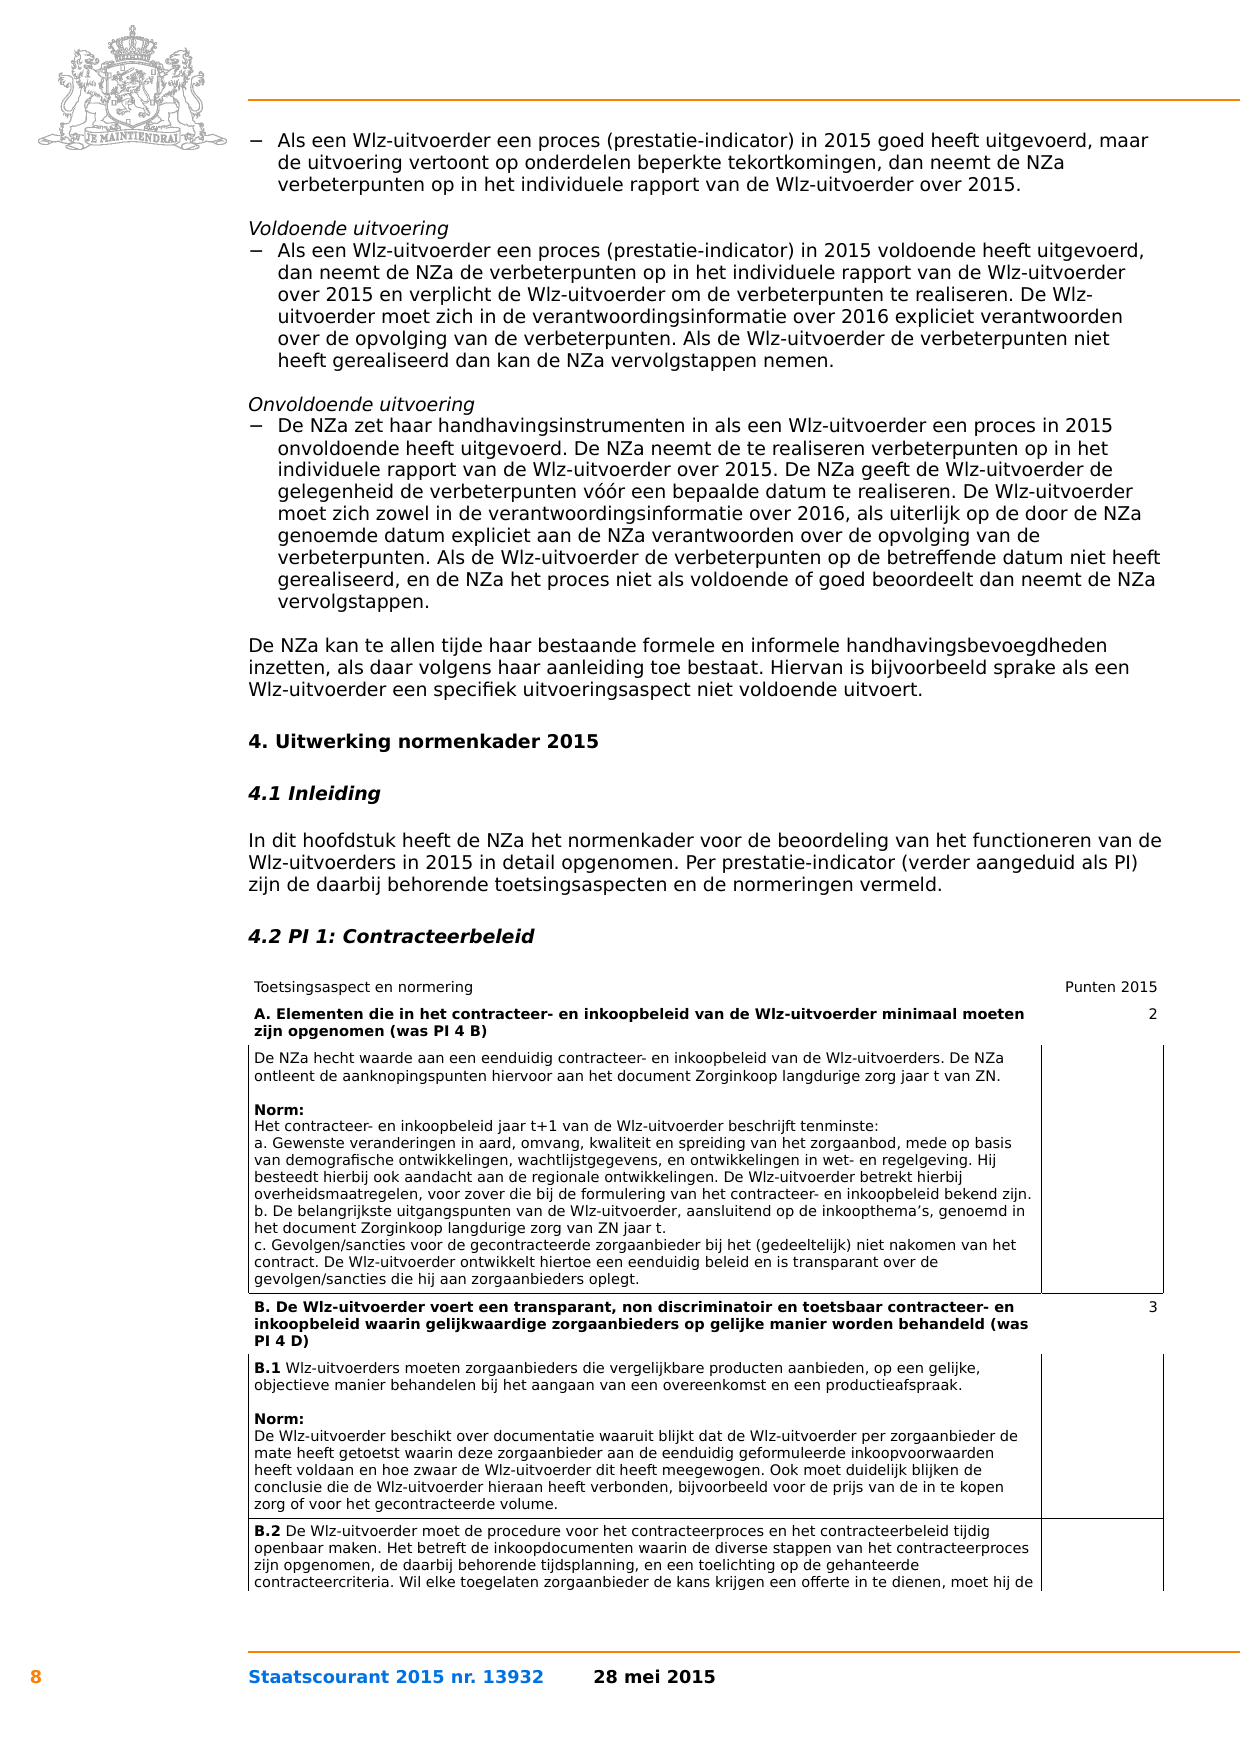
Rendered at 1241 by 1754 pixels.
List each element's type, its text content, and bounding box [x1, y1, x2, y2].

table_cell 2 [1042, 1001, 1163, 1045]
picture [38, 25, 227, 150]
subtitle 4. Uitwerking normenkader 2015 [248, 731, 1163, 753]
table_cell [1042, 1046, 1163, 1084]
table_cell A. Elementen die in het contracteer- en inkoopbeleid van de Wlz-uitvoerder minimaal moeten zijn opgenomen (was PI 4 B) [249, 1001, 1041, 1045]
table_cell 3 [1042, 1294, 1163, 1354]
table_cell B. De Wlz-uitvoerder voert een transparant, non discriminatoir en toetsbaar contracteer- en inkoopbeleid waarin gelijkwaardige zorgaanbieders op gelijke manier worden behandeld (was PI 4 D) [249, 1294, 1041, 1354]
table_header Punten 2015 [1042, 974, 1163, 1000]
table_cell Norm: Het contracteer- en inkoopbeleid jaar t+1 van de Wlz-uitvoerder beschrijft tenminste: a. Gewenste veranderingen in aard, omvang, kwaliteit en spreiding van het zorgaanbod, mede op basis van demografische ontwikkelingen, wachtlijstgegevens, en ontwikkelingen in wet- en regelgeving. Hij besteedt hierbij ook aandacht aan de regionale ontwikkelingen. De Wlz-uitvoerder betrekt hierbij overheidsmaatregelen, voor zover die bij de formulering van het contracteer- en inkoopbeleid bekend zijn. b. De belangrijkste uitgangspunten van de Wlz-uitvoerder, aansluitend op de inkoopthema’s, genoemd in het document Zorginkoop langdurige zorg van ZN jaar t. c. Gevolgen/sancties voor de gecontracteerde zorgaanbieder bij het (gedeeltelijk) niet nakomen van het contract. De Wlz-uitvoerder ontwikkelt hiertoe een eenduidig beleid en is transparant over de gevolgen/sancties die hij aan zorgaanbieders oplegt. [249, 1101, 1041, 1293]
table_cell [1042, 1101, 1163, 1293]
table_cell [1042, 1411, 1163, 1517]
text In dit hoofdstuk heeft de NZa het normenkader voor de beoordeling van het functioneren van de Wlz-uitvoerders in 2015 in detail opgenomen. Per prestatie-indicator (verder aangeduid als PI) zijn de daarbij behorende toetsingsaspecten en de normeringen vermeld. [248, 830, 1163, 896]
text − Als een Wlz-uitvoerder een proces (prestatie-indicator) in 2015 goed heeft uitgevoerd, maar de uitvoering vertoont op onderdelen beperkte tekortkomingen, dan neemt de NZa verbeterpunten op in het individuele rapport van de Wlz-uitvoerder over 2015. [248, 130, 1163, 196]
table_cell Norm: De Wlz-uitvoerder beschikt over documentatie waaruit blijkt dat de Wlz-uitvoerder per zorgaanbieder de mate heeft getoetst waarin deze zorgaanbieder aan de eenduidig geformuleerde inkoopvoorwaarden heeft voldaan en hoe zwaar de Wlz-uitvoerder dit heeft meegewogen. Ook moet duidelijk blijken de conclusie die de Wlz-uitvoerder hieraan heeft verbonden, bijvoorbeeld voor de prijs van de in te kopen zorg of voor het gecontracteerde volume. [249, 1411, 1041, 1517]
text De NZa kan te allen tijde haar bestaande formele en informele handhavingsbevoegdheden inzetten, als daar volgens haar aanleiding toe bestaat. Hiervan is bijvoorbeeld sprake als een Wlz-uitvoerder een specifiek uitvoeringsaspect niet voldoende uitvoert. [248, 635, 1163, 701]
table_cell De NZa hecht waarde aan een eenduidig contracteer- en inkoopbeleid van de Wlz-uitvoerders. De NZa ontleent de aanknopingspunten hiervoor aan het document Zorginkoop langdurige zorg jaar t van ZN. [249, 1046, 1041, 1084]
text − De NZa zet haar handhavingsinstrumenten in als een Wlz-uitvoerder een proces in 2015 onvoldoende heeft uitgevoerd. De NZa neemt de te realiseren verbeterpunten op in het individuele rapport van de Wlz-uitvoerder over 2015. De NZa geeft de Wlz-uitvoerder de gelegenheid de verbeterpunten vóór een bepaalde datum te realiseren. De Wlz-uitvoerder moet zich zowel in de verantwoordingsinformatie over 2016, als uiterlijk op de door de NZa genoemde datum expliciet aan de NZa verantwoorden over de opvolging van de verbeterpunten. Als de Wlz-uitvoerder de verbeterpunten op de betreffende datum niet heeft gerealiseerd, en de NZa het proces niet als voldoende of goed beoordeelt dan neemt de NZa vervolgstappen. [248, 415, 1163, 613]
table_cell [1042, 1519, 1163, 1591]
table_cell B.2 De Wlz-uitvoerder moet de procedure voor het contracteerproces en het contracteerbeleid tijdig openbaar maken. Het betreft de inkoopdocumenten waarin de diverse stappen van het contracteerproces zijn opgenomen, de daarbij behorende tijdsplanning, en een toelichting op de gehanteerde contracteercriteria. Wil elke toegelaten zorgaanbieder de kans krijgen een offerte in te dienen, moet hij de [249, 1519, 1041, 1591]
subtitle 4.1 Inleiding [248, 783, 1163, 805]
table_cell [1042, 1355, 1163, 1394]
subtitle 4.2 PI 1: Contracteerbeleid [248, 926, 1163, 948]
table_cell B.1 Wlz-uitvoerders moeten zorgaanbieders die vergelijkbare producten aanbieden, op een gelijke, objectieve manier behandelen bij het aangaan van een overeenkomst en een productieafspraak. [249, 1355, 1041, 1394]
text − Als een Wlz-uitvoerder een proces (prestatie-indicator) in 2015 voldoende heeft uitgevoerd, dan neemt de NZa de verbeterpunten op in het individuele rapport van de Wlz-uitvoerder over 2015 en verplicht de Wlz-uitvoerder om de verbeterpunten te realiseren. De Wlz-uitvoerder moet zich in de verantwoordingsinformatie over 2016 expliciet verantwoorden over de opvolging van de verbeterpunten. Als de Wlz-uitvoerder de verbeterpunten niet heeft gerealiseerd dan kan de NZa vervolgstappen nemen. [248, 240, 1163, 372]
table_cell [249, 1394, 1041, 1411]
table_cell [1042, 1084, 1163, 1101]
table_cell [1042, 1394, 1163, 1411]
text Voldoende uitvoering [248, 218, 1163, 240]
text Onvoldoende uitvoering [248, 393, 1163, 415]
table_cell [249, 1084, 1041, 1101]
table_header Toetsingsaspect en normering [249, 974, 1041, 1000]
